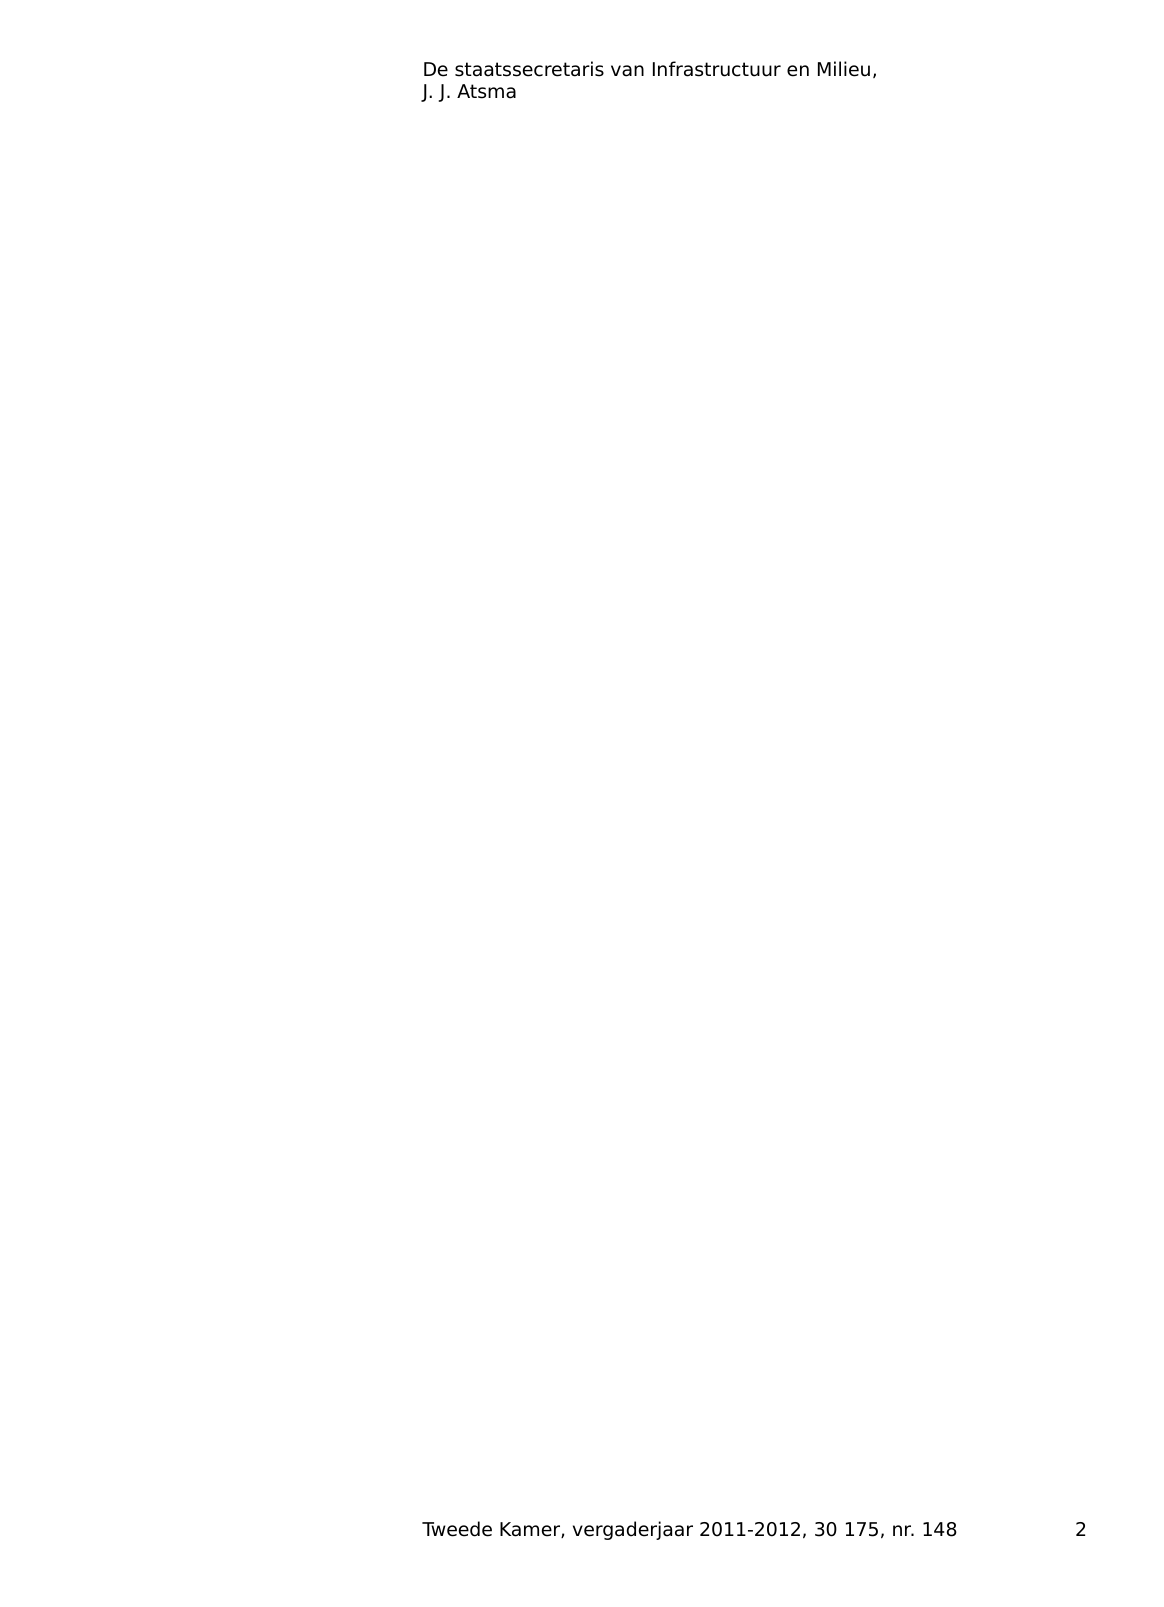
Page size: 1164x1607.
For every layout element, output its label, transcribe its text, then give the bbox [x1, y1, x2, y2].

text De staatssecretaris van Infrastructuur en Milieu, J. J. Atsma [422, 59, 1087, 103]
